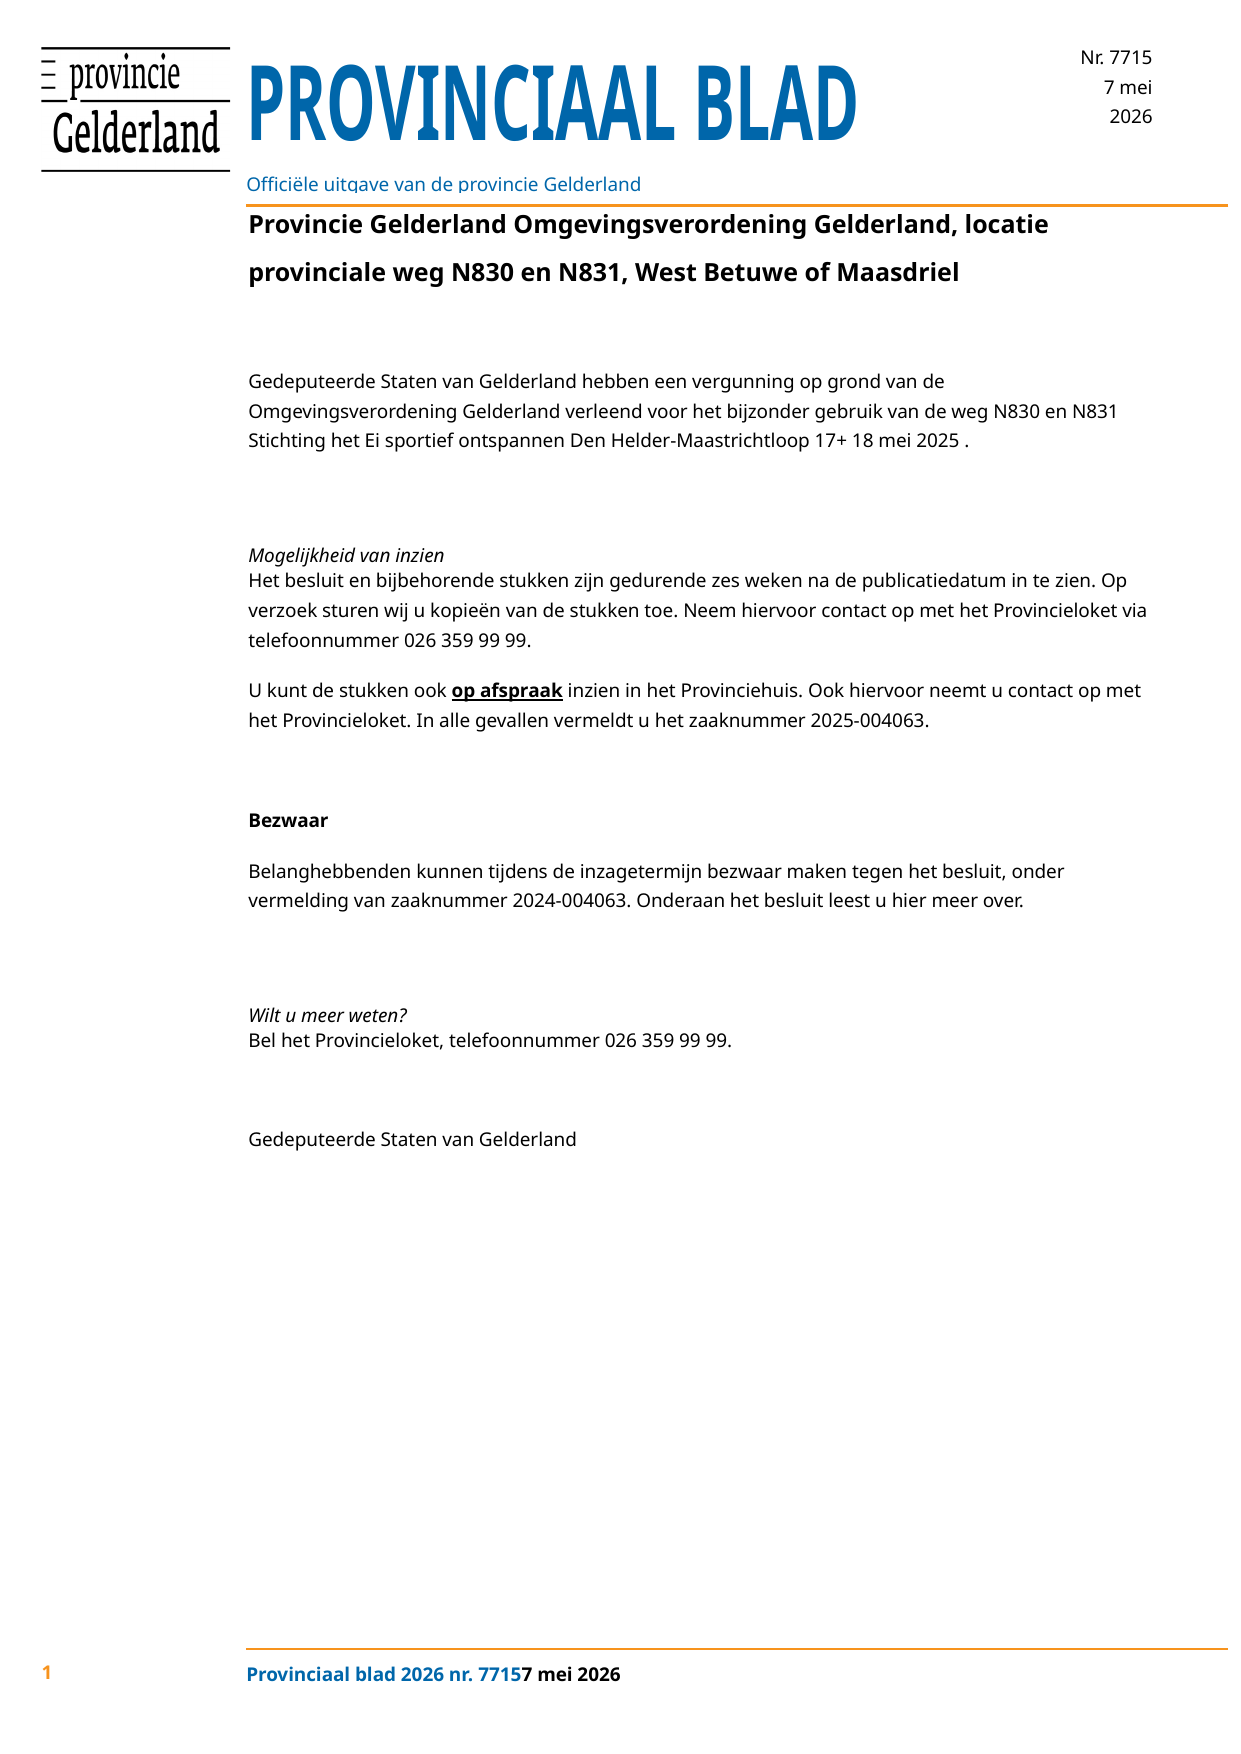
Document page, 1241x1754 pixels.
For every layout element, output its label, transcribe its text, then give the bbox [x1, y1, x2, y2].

text Bezwaar [248, 808, 1152, 833]
text Belanghebbenden kunnen tijdens de inzagetermijn bezwaar maken tegen het besluit, onder vermelding van zaaknummer 2024-004063. Onderaan het besluit leest u hier meer over. [248, 858, 1152, 913]
text Bel het Provincieloket, telefoonnummer 026 359 99 99. [248, 1028, 1152, 1053]
text Het besluit en bijbehorende stukken zijn gedurende zes weken na de publicatiedatum in te zien. Op verzoek sturen wij u kopieën van de stukken toe. Neem hiervoor contact op met het Provincieloket via telefoonnummer 026 359 99 99. [248, 568, 1152, 652]
picture [41, 47, 231, 172]
text Wilt u meer weten? [248, 1002, 1152, 1028]
text Provincie Gelderland Omgevingsverordening Gelderland, locatie provinciale weg N830 en N831, West Betuwe of Maasdriel [248, 207, 1152, 288]
text U kunt de stukken ook op afspraak inzien in het Provinciehuis. Ook hiervoor neemt u contact op met het Provincieloket. In alle gevallen vermeldt u het zaaknummer 2025-004063. [248, 677, 1152, 732]
text Gedeputeerde Staten van Gelderland [248, 1126, 1152, 1152]
text Mogelijkheid van inzien [248, 542, 1152, 568]
text Gedeputeerde Staten van Gelderland hebben een vergunning op grond van de Omgevingsverordening Gelderland verleend voor het bijzonder gebruik van de weg N830 en N831 Stichting het Ei sportief ontspannen Den Helder-Maastrichtloop 17+ 18 mei 2025 . [248, 368, 1152, 453]
